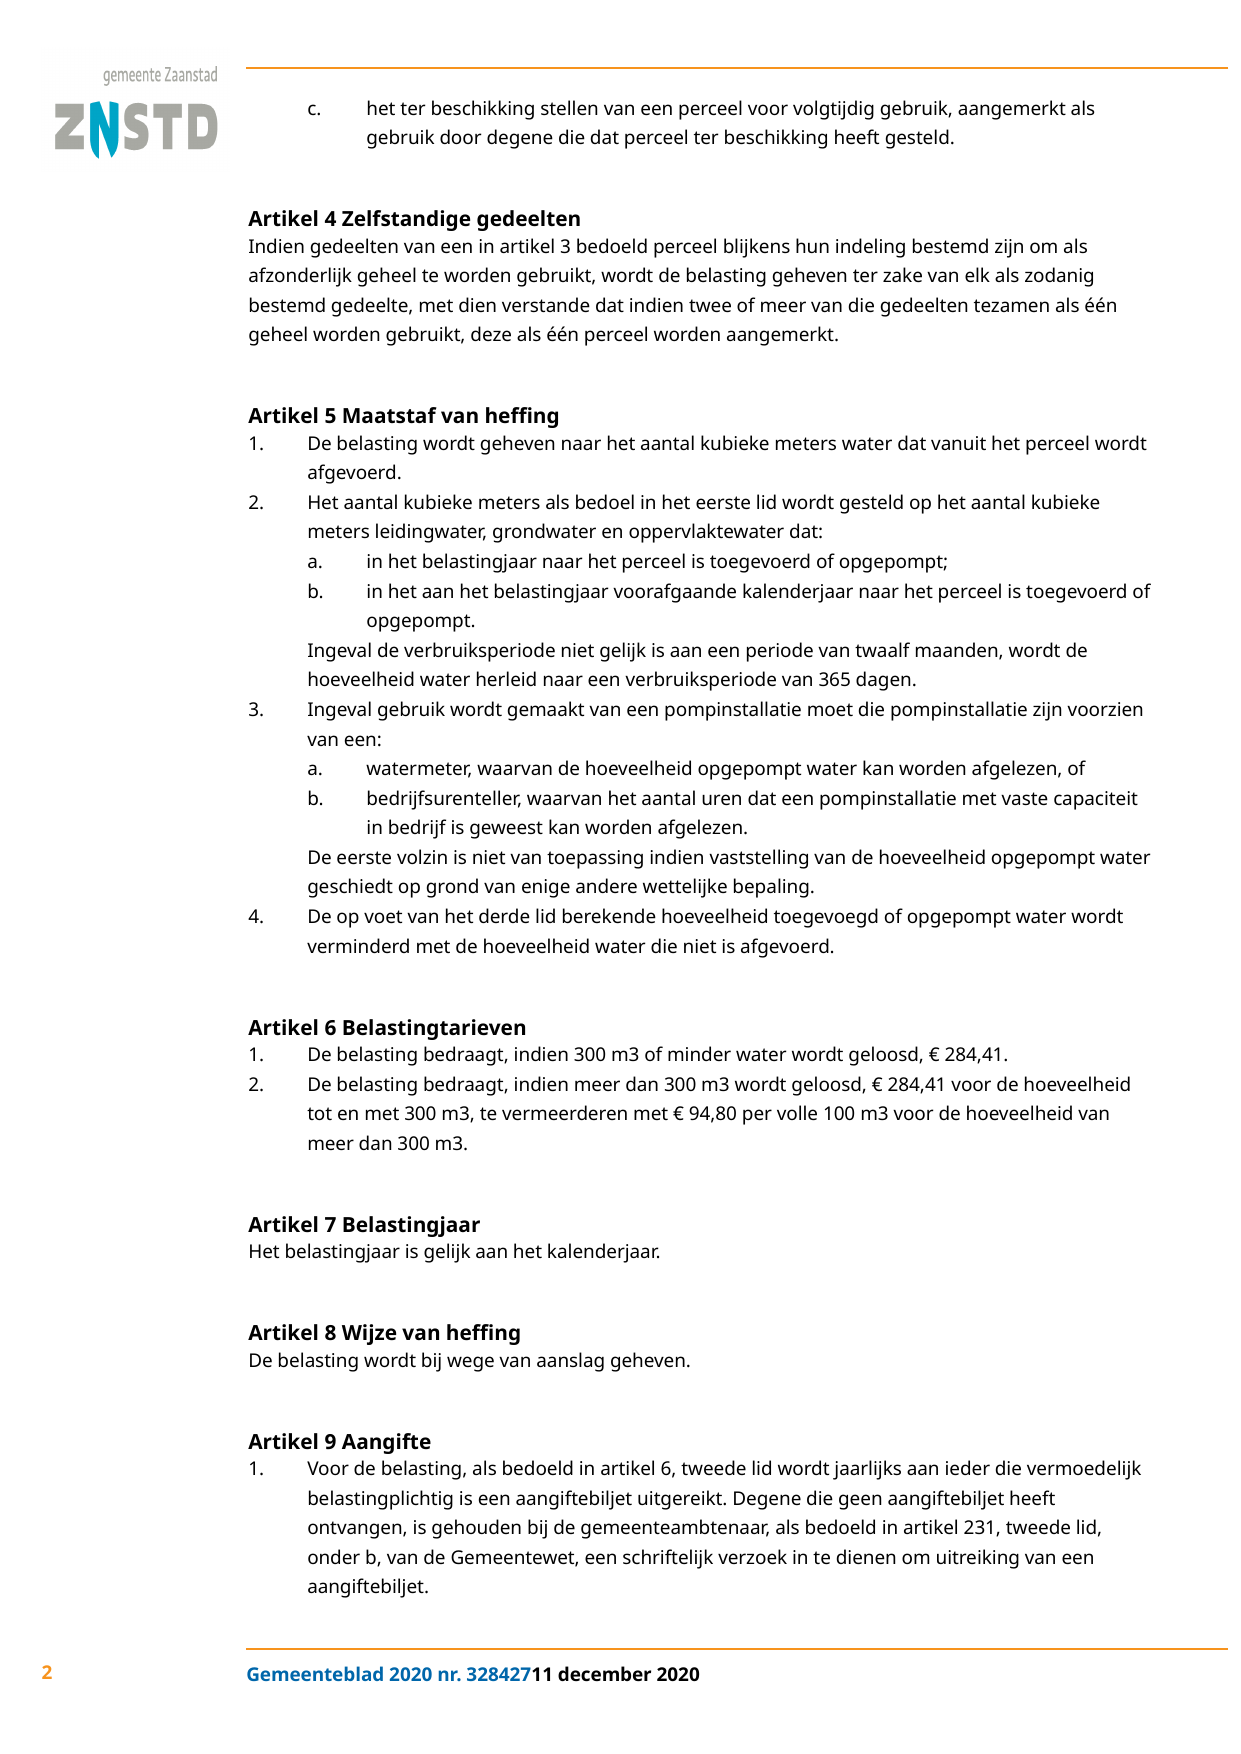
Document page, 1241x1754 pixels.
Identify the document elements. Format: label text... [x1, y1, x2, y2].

list het ter beschikking stellen van een perceel voor volgtijdig gebruik, aangemerkt als gebruik door degene die dat perceel ter beschikking heeft gesteld. [307, 95, 1152, 150]
text Artikel 6 Belastingtarieven [248, 1013, 1152, 1041]
text Artikel 9 Aangifte [248, 1427, 1152, 1455]
list watermeter, waarvan de hoeveelheid opgepompt water kan worden afgelezen, of [307, 755, 1152, 781]
text De belasting wordt bij wege van aanslag geheven. [248, 1347, 1152, 1373]
list De eerste volzin is niet van toepassing indien vaststelling van de hoeveelheid opgepompt water geschiedt op grond van enige andere wettelijke bepaling. [248, 844, 1152, 899]
list Voor de belasting, als bedoeld in artikel 6, tweede lid wordt jaarlijks aan ieder die vermoedelijk belastingplichtig is een aangiftebiljet uitgereikt. Degene die geen aangiftebiljet heeft ontvangen, is gehouden bij de gemeenteambtenaar, als bedoeld in artikel 231, tweede lid, onder b, van de Gemeentewet, een schriftelijk verzoek in te dienen om uitreiking van een aangiftebiljet. [248, 1455, 1152, 1599]
list bedrijfsurenteller, waarvan het aantal uren dat een pompinstallatie met vaste capaciteit in bedrijf is geweest kan worden afgelezen. [307, 785, 1152, 840]
list Het aantal kubieke meters als bedoel in het eerste lid wordt gesteld op het aantal kubieke meters leidingwater, grondwater en oppervlaktewater dat: [248, 489, 1152, 544]
text Artikel 5 Maatstaf van heffing [248, 402, 1152, 430]
text Indien gedeelten van een in artikel 3 bedoeld perceel blijkens hun indeling bestemd zijn om als afzonderlijk geheel te worden gebruikt, wordt de belasting geheven ter zake van elk als zodanig bestemd gedeelte, met dien verstande dat indien twee of meer van die gedeelten tezamen als één geheel worden gebruikt, deze als één perceel worden aangemerkt. [248, 233, 1152, 347]
list De op voet van het derde lid berekende hoeveelheid toegevoegd of opgepompt water wordt verminderd met de hoeveelheid water die niet is afgevoerd. [248, 903, 1152, 959]
list De belasting bedraagt, indien 300 m3 of minder water wordt geloosd, € 284,41. [248, 1041, 1152, 1067]
list Ingeval de verbruiksperiode niet gelijk is aan een periode van twaalf maanden, wordt de hoeveelheid water herleid naar een verbruiksperiode van 365 dagen. [248, 637, 1152, 692]
picture [41, 47, 231, 172]
list in het aan het belastingjaar voorafgaande kalenderjaar naar het perceel is toegevoerd of opgepompt. [307, 578, 1152, 633]
text Artikel 8 Wijze van heffing [248, 1318, 1152, 1347]
list Ingeval gebruik wordt gemaakt van een pompinstallatie moet die pompinstallatie zijn voorzien van een: [248, 696, 1152, 752]
list in het belastingjaar naar het perceel is toegevoerd of opgepompt; [307, 548, 1152, 574]
text Het belastingjaar is gelijk aan het kalenderjaar. [248, 1238, 1152, 1264]
text Artikel 4 Zelfstandige gedeelten [248, 204, 1152, 233]
list De belasting wordt geheven naar het aantal kubieke meters water dat vanuit het perceel wordt afgevoerd. [248, 430, 1152, 485]
text Artikel 7 Belastingjaar [248, 1210, 1152, 1238]
list De belasting bedraagt, indien meer dan 300 m3 wordt geloosd, € 284,41 voor de hoeveelheid tot en met 300 m3, te vermeerderen met € 94,80 per volle 100 m3 voor de hoeveelheid van meer dan 300 m3. [248, 1071, 1152, 1156]
